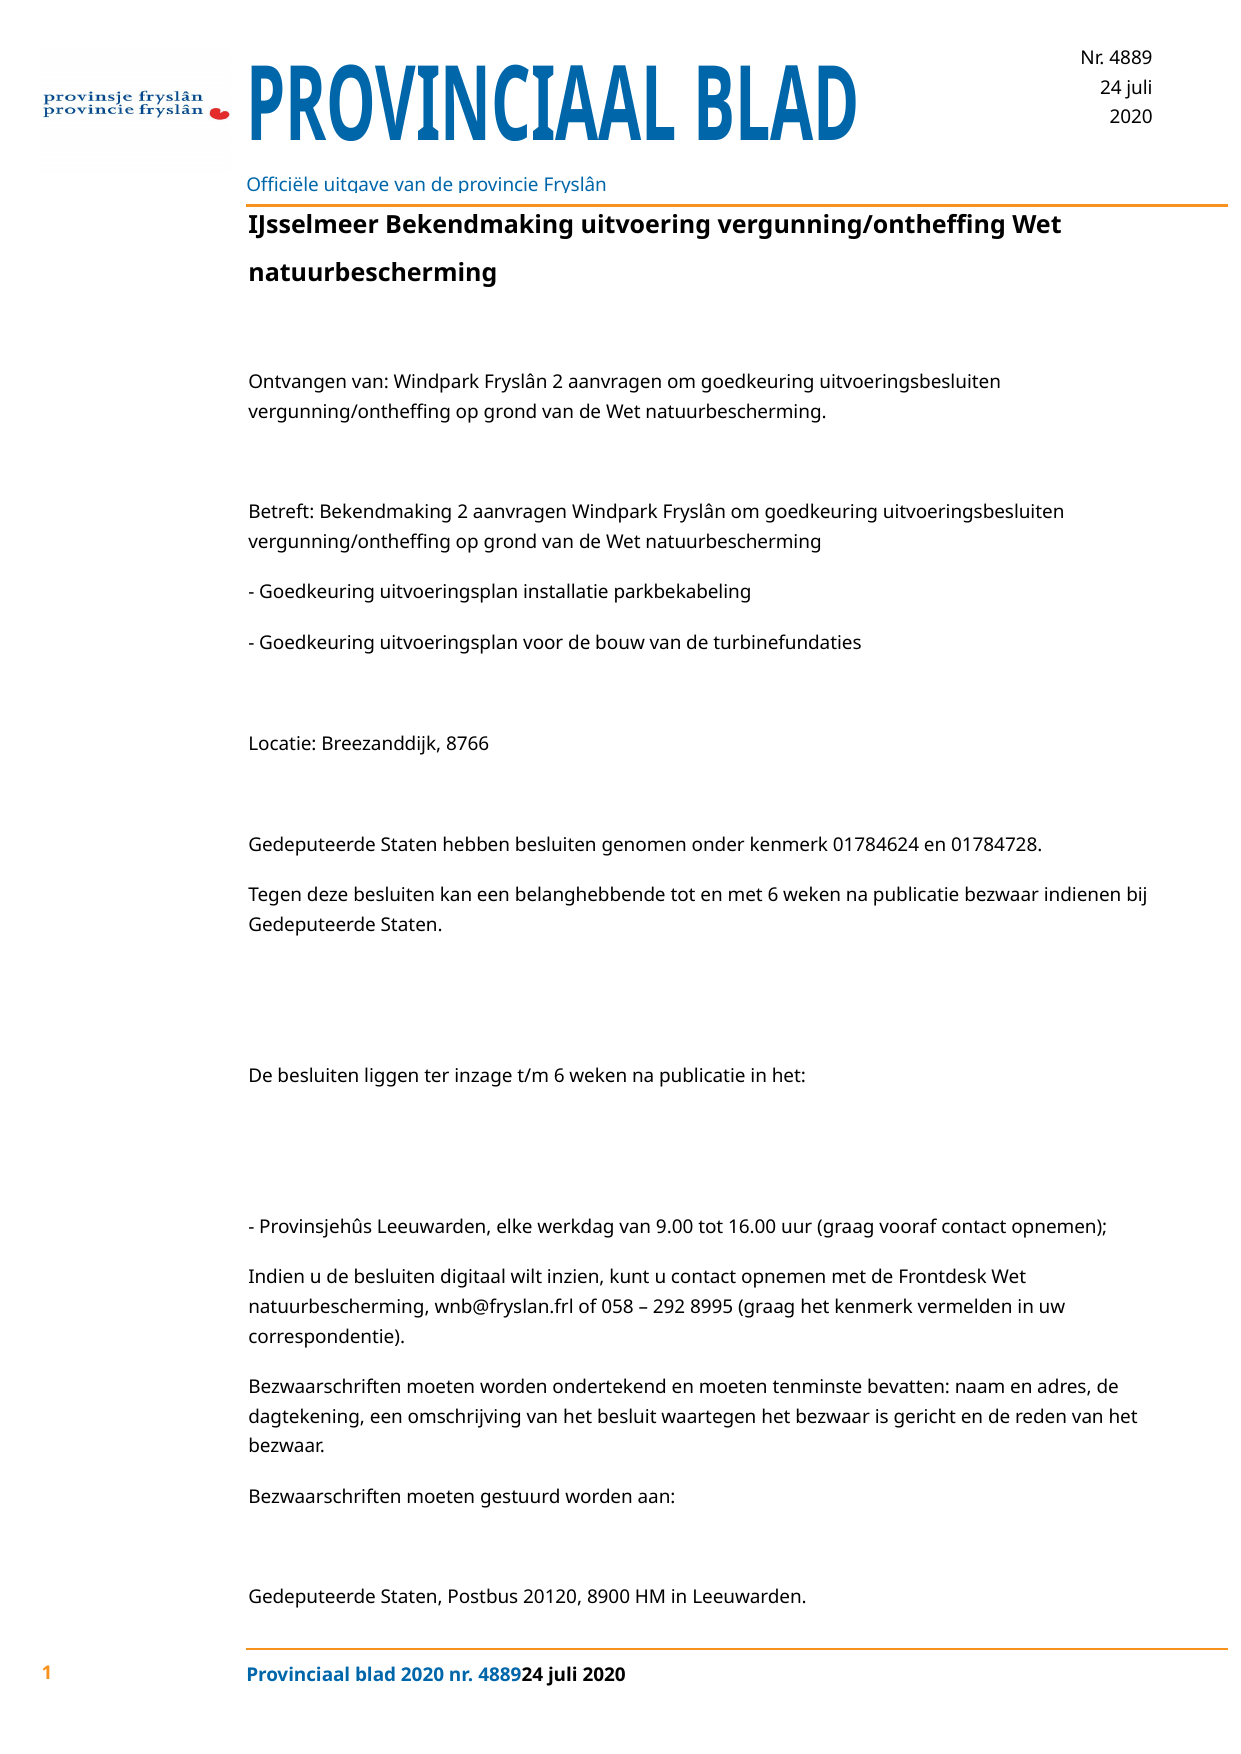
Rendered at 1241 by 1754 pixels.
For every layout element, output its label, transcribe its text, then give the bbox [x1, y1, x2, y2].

picture [41, 47, 231, 172]
text Bezwaarschriften moeten worden ondertekend en moeten tenminste bevatten: naam en adres, de dagtekening, een omschrijving van het besluit waartegen het bezwaar is gericht en de reden van het bezwaar. [248, 1373, 1152, 1458]
text Bezwaarschriften moeten gestuurd worden aan: [248, 1483, 1152, 1509]
text Gedeputeerde Staten, Postbus 20120, 8900 HM in Leeuwarden. [248, 1584, 1152, 1609]
text Indien u de besluiten digitaal wilt inzien, kunt u contact opnemen met de Frontdesk Wet natuurbescherming, wnb@fryslan.frl of 058 – 292 8995 (graag het kenmerk vermelden in uw correspondentie). [248, 1264, 1152, 1349]
text - Provinsjehûs Leeuwarden, elke werkdag van 9.00 tot 16.00 uur (graag vooraf contact opnemen); [248, 1213, 1152, 1239]
text Ontvangen van: Windpark Fryslân 2 aanvragen om goedkeuring uitvoeringsbesluiten vergunning/ontheffing op grond van de Wet natuurbescherming. [248, 368, 1152, 424]
text - Goedkeuring uitvoeringsplan voor de bouw van de turbinefundaties [248, 629, 1152, 655]
text Locatie: Breezanddijk, 8766 [248, 730, 1152, 756]
text Gedeputeerde Staten hebben besluiten genomen onder kenmerk 01784624 en 01784728. [248, 831, 1152, 857]
text - Goedkeuring uitvoeringsplan installatie parkbekabeling [248, 579, 1152, 604]
text IJsselmeer Bekendmaking uitvoering vergunning/ontheffing Wet natuurbescherming [248, 207, 1152, 288]
text De besluiten liggen ter inzage t/m 6 weken na publicatie in het: [248, 1062, 1152, 1088]
text Betreft: Bekendmaking 2 aanvragen Windpark Fryslân om goedkeuring uitvoeringsbesluiten vergunning/ontheffing op grond van de Wet natuurbescherming [248, 499, 1152, 554]
text Tegen deze besluiten kan een belanghebbende tot en met 6 weken na publicatie bezwaar indienen bij Gedeputeerde Staten. [248, 881, 1152, 937]
